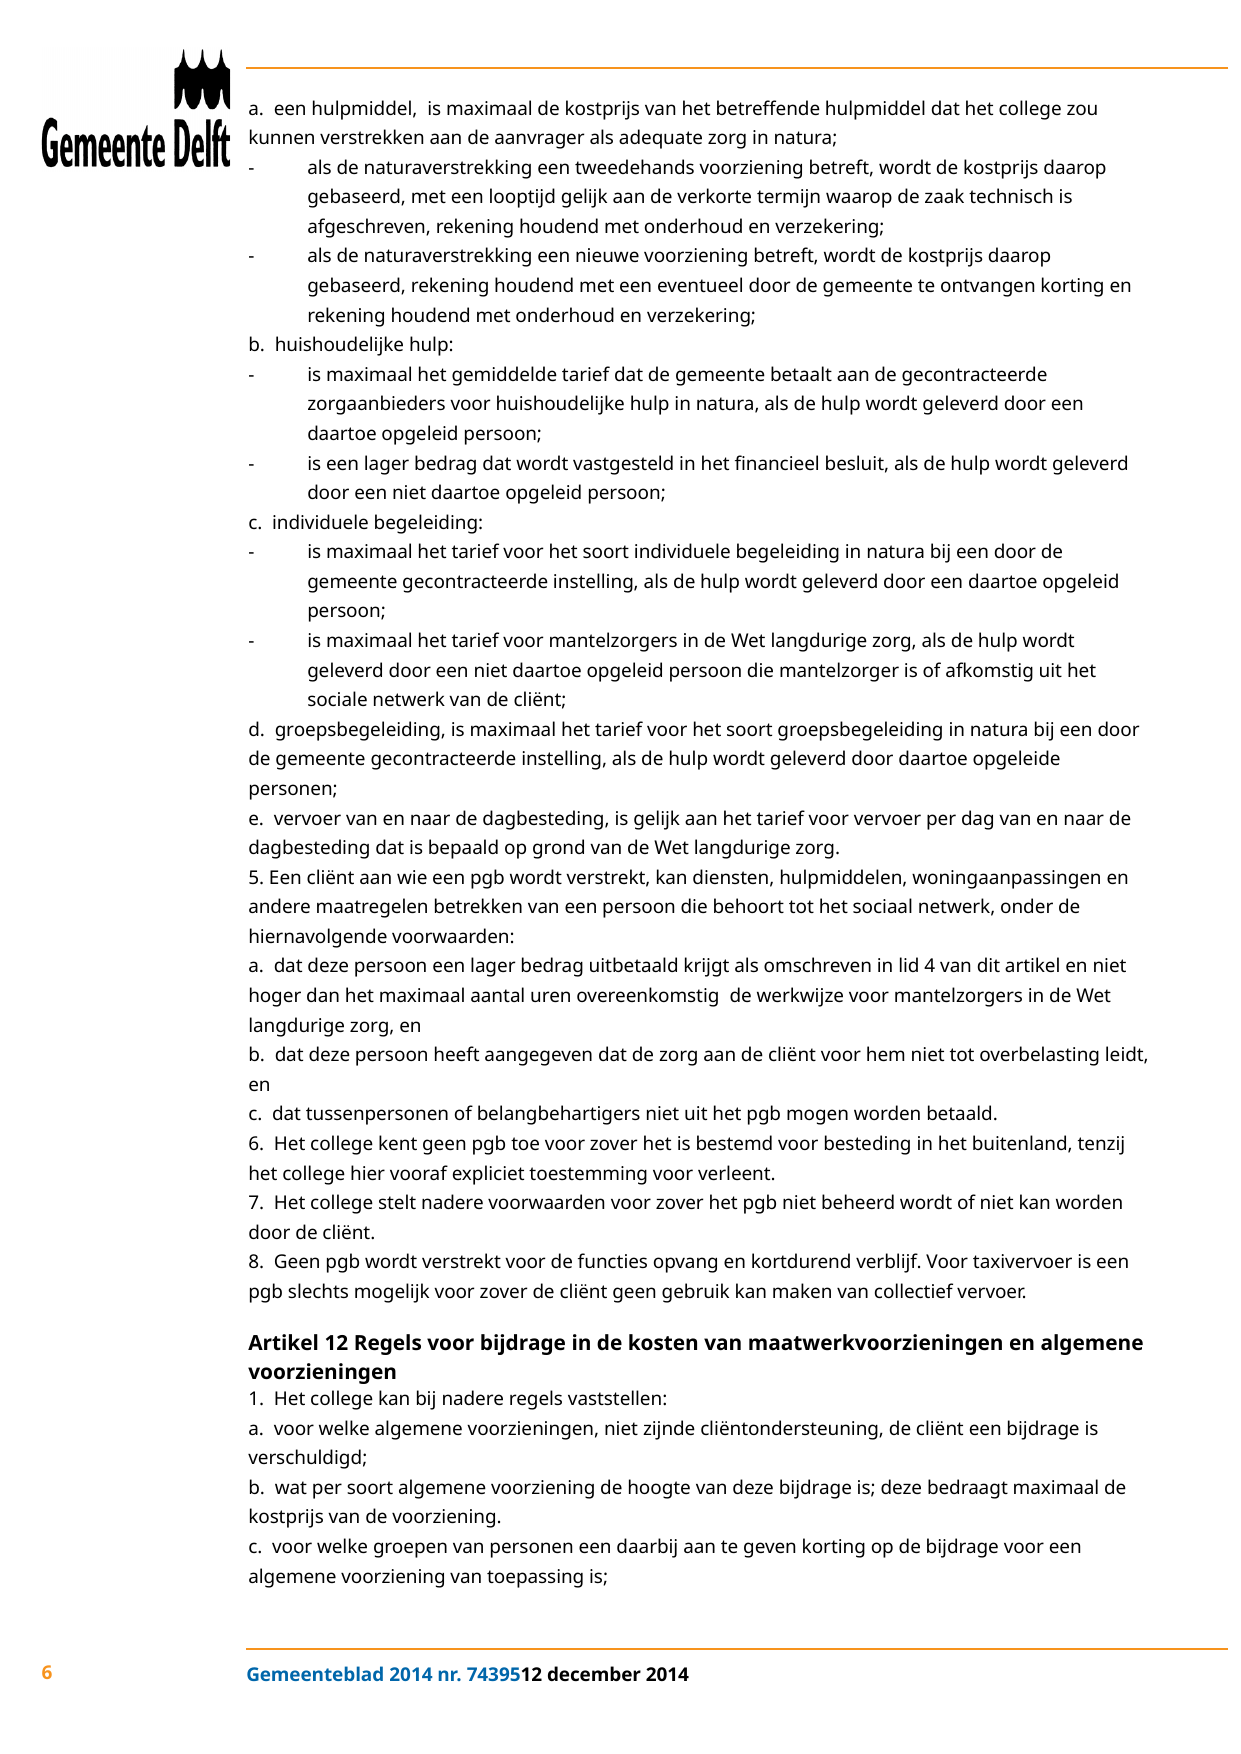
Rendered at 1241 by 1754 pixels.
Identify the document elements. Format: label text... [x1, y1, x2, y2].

list als de naturaverstrekking een tweedehands voorziening betreft, wordt de kostprijs daarop gebaseerd, met een looptijd gelijk aan de verkorte termijn waarop de zaak technisch is afgeschreven, rekening houdend met onderhoud en verzekering; [248, 154, 1152, 239]
text b. dat deze persoon heeft aangegeven dat de zorg aan de cliënt voor hem niet tot overbelasting leidt, en [248, 1041, 1152, 1097]
text Artikel 12 Regels voor bijdrage in de kosten van maatwerkvoorzieningen en algemene voorzieningen [248, 1328, 1152, 1385]
text 5. Een cliënt aan wie een pgb wordt verstrekt, kan diensten, hulpmiddelen, woningaanpassingen en andere maatregelen betrekken van een persoon die behoort tot het sociaal netwerk, onder de hiernavolgende voorwaarden: [248, 864, 1152, 949]
text e. vervoer van en naar de dagbesteding, is gelijk aan het tarief voor vervoer per dag van en naar de dagbesteding dat is bepaald op grond van de Wet langdurige zorg. [248, 805, 1152, 860]
text c. individuele begeleiding: [248, 509, 1152, 535]
text 7. Het college stelt nadere voorwaarden voor zover het pgb niet beheerd wordt of niet kan worden door de cliënt. [248, 1189, 1152, 1245]
text d. groepsbegeleiding, is maximaal het tarief voor het soort groepsbegeleiding in natura bij een door de gemeente gecontracteerde instelling, als de hulp wordt geleverd door daartoe opgeleide personen; [248, 716, 1152, 801]
list is maximaal het tarief voor mantelzorgers in de Wet langdurige zorg, als de hulp wordt geleverd door een niet daartoe opgeleid persoon die mantelzorger is of afkomstig uit het sociale netwerk van de cliënt; [248, 627, 1152, 712]
list is een lager bedrag dat wordt vastgesteld in het financieel besluit, als de hulp wordt geleverd door een niet daartoe opgeleid persoon; [248, 450, 1152, 505]
text c. voor welke groepen van personen een daarbij aan te geven korting op de bijdrage voor een algemene voorziening van toepassing is; [248, 1533, 1152, 1589]
list is maximaal het tarief voor het soort individuele begeleiding in natura bij een door de gemeente gecontracteerde instelling, als de hulp wordt geleverd door een daartoe opgeleid persoon; [248, 538, 1152, 623]
text 8. Geen pgb wordt verstrekt voor de functies opvang en kortdurend verblijf. Voor taxivervoer is een pgb slechts mogelijk voor zover de cliënt geen gebruik kan maken van collectief vervoer. [248, 1248, 1152, 1304]
text a. dat deze persoon een lager bedrag uitbetaald krijgt als omschreven in lid 4 van dit artikel en niet hoger dan het maximaal aantal uren overeenkomstig de werkwijze voor mantelzorgers in de Wet langdurige zorg, en [248, 953, 1152, 1038]
picture [41, 47, 231, 172]
list is maximaal het gemiddelde tarief dat de gemeente betaalt aan de gecontracteerde zorgaanbieders voor huishoudelijke hulp in natura, als de hulp wordt geleverd door een daartoe opgeleid persoon; [248, 361, 1152, 446]
text 6. Het college kent geen pgb toe voor zover het is bestemd voor besteding in het buitenland, tenzij het college hier vooraf expliciet toestemming voor verleent. [248, 1130, 1152, 1186]
list als de naturaverstrekking een nieuwe voorziening betreft, wordt de kostprijs daarop gebaseerd, rekening houdend met een eventueel door de gemeente te ontvangen korting en rekening houdend met onderhoud en verzekering; [248, 243, 1152, 328]
text 1. Het college kan bij nadere regels vaststellen: [248, 1385, 1152, 1411]
text a. een hulpmiddel, is maximaal de kostprijs van het betreffende hulpmiddel dat het college zou kunnen verstrekken aan de aanvrager als adequate zorg in natura; [248, 95, 1152, 150]
text b. wat per soort algemene voorziening de hoogte van deze bijdrage is; deze bedraagt maximaal de kostprijs van de voorziening. [248, 1474, 1152, 1529]
text b. huishoudelijke hulp: [248, 331, 1152, 357]
text c. dat tussenpersonen of belangbehartigers niet uit het pgb mogen worden betaald. [248, 1101, 1152, 1126]
text a. voor welke algemene voorzieningen, niet zijnde cliëntondersteuning, de cliënt een bijdrage is verschuldigd; [248, 1415, 1152, 1470]
